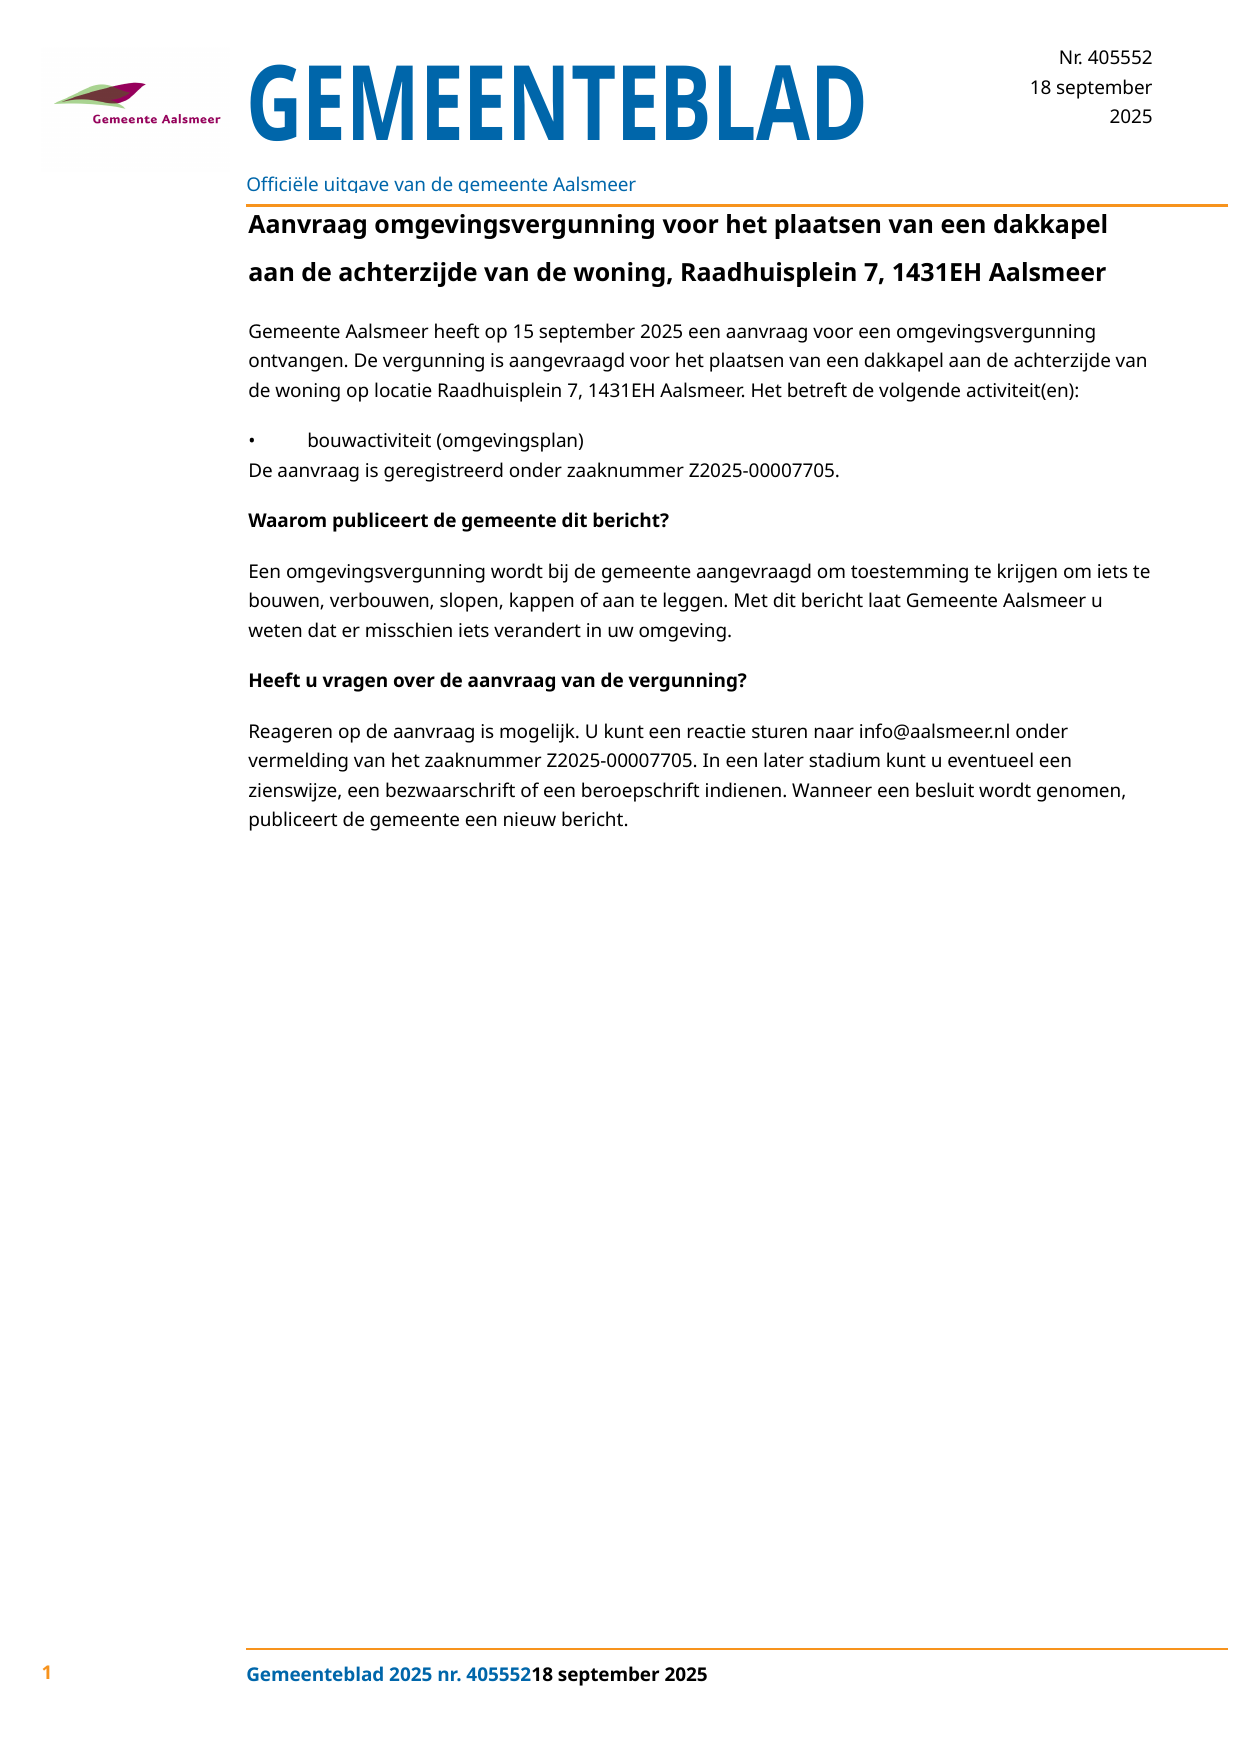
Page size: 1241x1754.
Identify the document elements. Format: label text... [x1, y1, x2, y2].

text De aanvraag is geregistreerd onder zaaknummer Z2025-00007705. [248, 457, 1152, 483]
text Gemeente Aalsmeer heeft op 15 september 2025 een aanvraag voor een omgevingsvergunning ontvangen. De vergunning is aangevraagd voor het plaatsen van een dakkapel aan de achterzijde van de woning op locatie Raadhuisplein 7, 1431EH Aalsmeer. Het betreft de volgende activiteit(en): [248, 318, 1152, 403]
text Heeft u vragen over de aanvraag van de vergunning? [248, 667, 1152, 693]
text Waarom publiceert de gemeente dit bericht? [248, 507, 1152, 533]
text Aanvraag omgevingsvergunning voor het plaatsen van een dakkapel aan de achterzijde van de woning, Raadhuisplein 7, 1431EH Aalsmeer [248, 207, 1152, 288]
list bouwactiviteit (omgevingsplan) [248, 427, 1152, 453]
text Een omgevingsvergunning wordt bij de gemeente aangevraagd om toestemming te krijgen om iets te bouwen, verbouwen, slopen, kappen of aan te leggen. Met dit bericht laat Gemeente Aalsmeer u weten dat er misschien iets verandert in uw omgeving. [248, 558, 1152, 643]
picture [41, 47, 231, 172]
text Reageren op de aanvraag is mogelijk. U kunt een reactie sturen naar info@aalsmeer.nl onder vermelding van het zaaknummer Z2025-00007705. In een later stadium kunt u eventueel een zienswijze, een bezwaarschrift of een beroepschrift indienen. Wanneer een besluit wordt genomen, publiceert de gemeente een nieuw bericht. [248, 718, 1152, 832]
